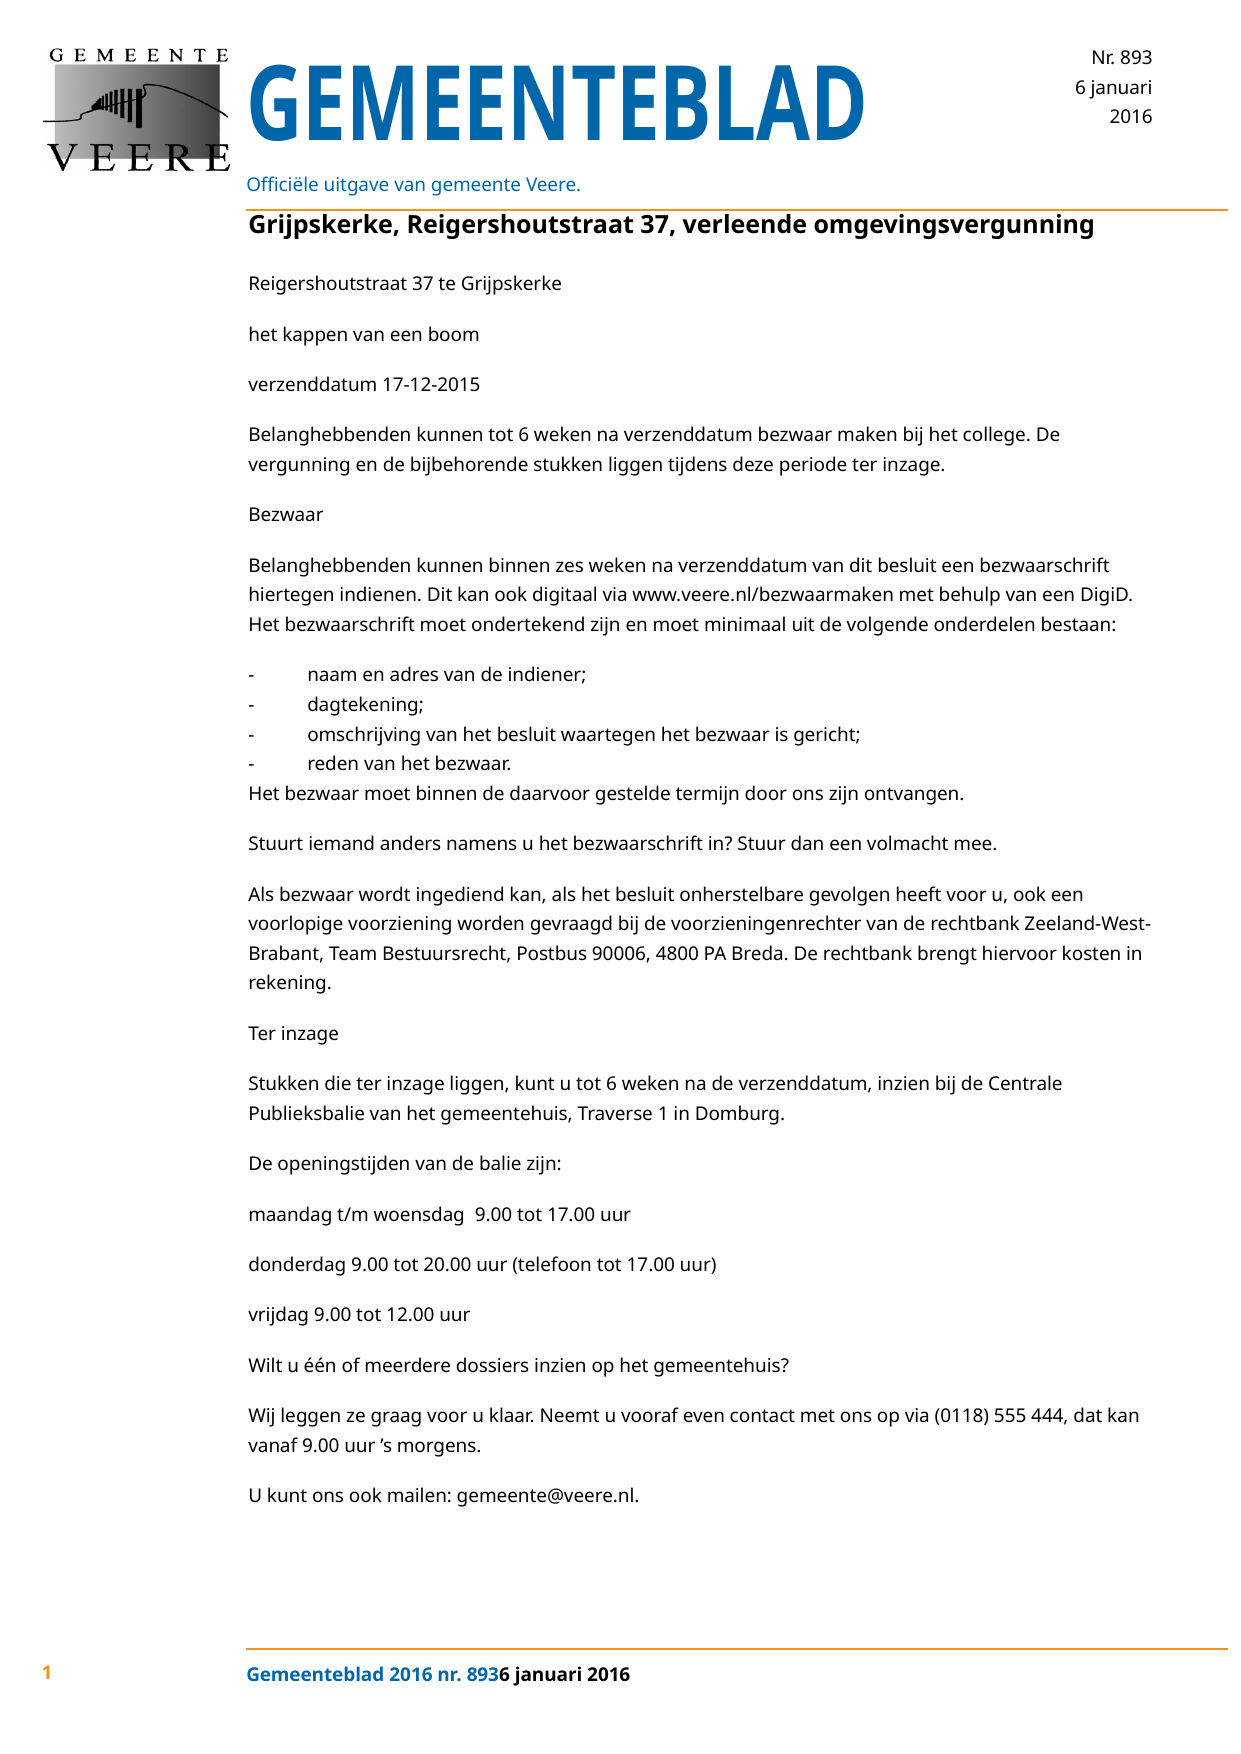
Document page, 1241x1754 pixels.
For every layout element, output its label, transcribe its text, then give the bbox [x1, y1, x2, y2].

text Stukken die ter inzage liggen, kunt u tot 6 weken na de verzenddatum, inzien bij de Centrale Publieksbalie van het gemeentehuis, Traverse 1 in Domburg. [248, 1070, 1152, 1126]
text verzenddatum 17-12-2015 [248, 371, 1152, 397]
text Ter inzage [248, 1020, 1152, 1046]
text maandag t/m woensdag 9.00 tot 17.00 uur [248, 1201, 1152, 1226]
list reden van het bezwaar. [248, 750, 1152, 776]
text het kappen van een boom [248, 321, 1152, 346]
text Wij leggen ze graag voor u klaar. Neemt u vooraf even contact met ons op via (0118) 555 444, dat kan vanaf 9.00 uur ’s morgens. [248, 1402, 1152, 1458]
text Belanghebbenden kunnen tot 6 weken na verzenddatum bezwaar maken bij het college. De vergunning en de bijbehorende stukken liggen tijdens deze periode ter inzage. [248, 422, 1152, 477]
text Belanghebbenden kunnen binnen zes weken na verzenddatum van dit besluit een bezwaarschrift hiertegen indienen. Dit kan ook digitaal via www.veere.nl/bezwaarmaken met behulp van een DigiD. Het bezwaarschrift moet ondertekend zijn en moet minimaal uit de volgende onderdelen bestaan: [248, 552, 1152, 637]
text Wilt u één of meerdere dossiers inzien op het gemeentehuis? [248, 1352, 1152, 1378]
text U kunt ons ook mailen: gemeente@veere.nl. [248, 1482, 1152, 1508]
text donderdag 9.00 tot 20.00 uur (telefoon tot 17.00 uur) [248, 1251, 1152, 1277]
text Stuurt iemand anders namens u het bezwaarschrift in? Stuur dan een volmacht mee. [248, 830, 1152, 856]
text Grijpskerke, Reigershoutstraat 37, verleende omgevingsvergunning [248, 211, 1152, 241]
text Reigershoutstraat 37 te Grijpskerke [248, 270, 1152, 296]
text De openingstijden van de balie zijn: [248, 1150, 1152, 1176]
list omschrijving van het besluit waartegen het bezwaar is gericht; [248, 721, 1152, 746]
text Bezwaar [248, 502, 1152, 527]
text Als bezwaar wordt ingediend kan, als het besluit onherstelbare gevolgen heeft voor u, ook een voorlopige voorziening worden gevraagd bij de voorzieningenrechter van de rechtbank Zeeland-West-Brabant, Team Bestuursrecht, Postbus 90006, 4800 PA Breda. De rechtbank brengt hiervoor kosten in rekening. [248, 881, 1152, 995]
text Het bezwaar moet binnen de daarvoor gestelde termijn door ons zijn ontvangen. [248, 780, 1152, 806]
list dagtekening; [248, 691, 1152, 717]
picture [41, 47, 231, 172]
list naam en adres van de indiener; [248, 662, 1152, 687]
text vrijdag 9.00 tot 12.00 uur [248, 1302, 1152, 1327]
